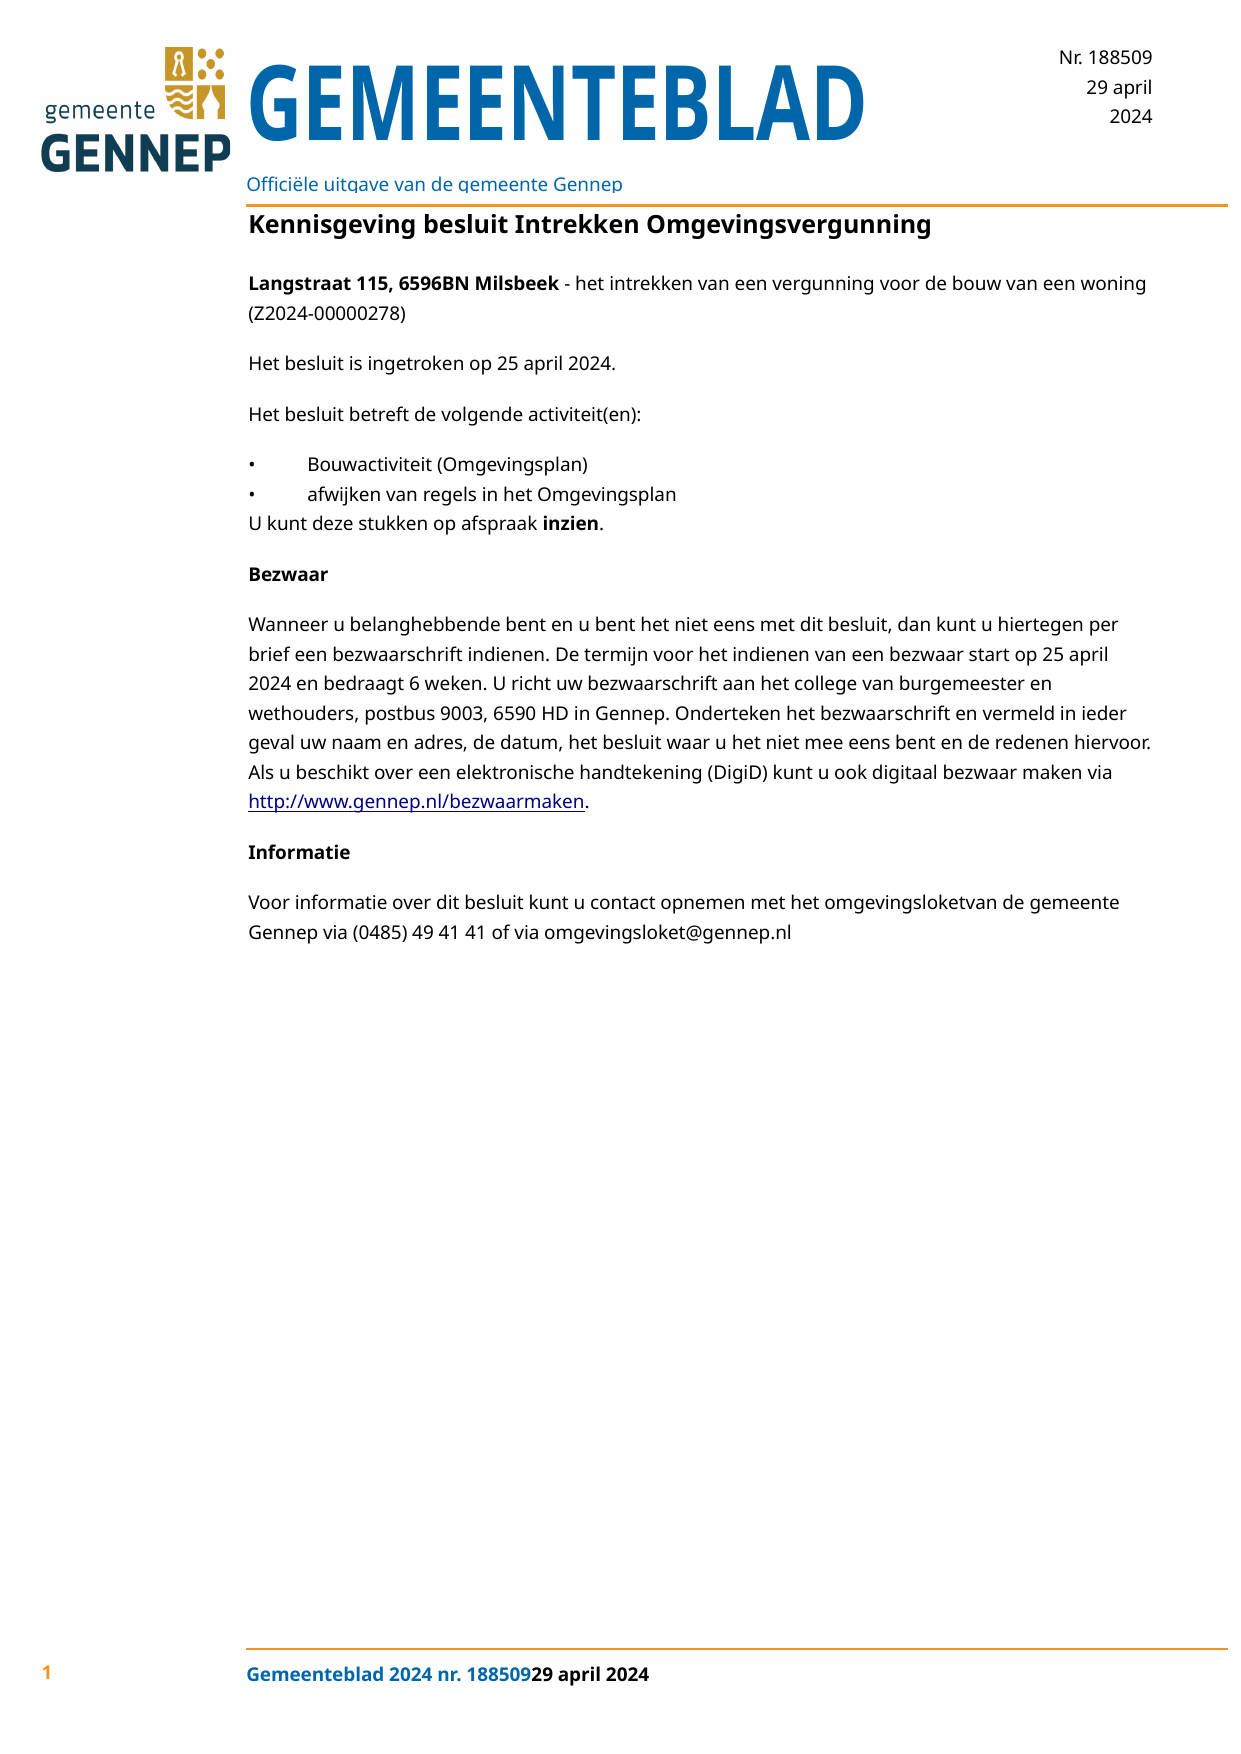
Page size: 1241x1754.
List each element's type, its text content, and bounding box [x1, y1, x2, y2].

text Informatie [248, 839, 1152, 865]
text Voor informatie over dit besluit kunt u contact opnemen met het omgevingsloketvan de gemeente Gennep via (0485) 49 41 41 of via omgevingsloket@gennep.nl [248, 889, 1152, 945]
list Bouwactiviteit (Omgevingsplan) [248, 451, 1152, 477]
text Wanneer u belanghebbende bent en u bent het niet eens met dit besluit, dan kunt u hiertegen per brief een bezwaarschrift indienen. De termijn voor het indienen van een bezwaar start op 25 april 2024 en bedraagt 6 weken. U richt uw bezwaarschrift aan het college van burgemeester en wethouders, postbus 9003, 6590 HD in Gennep. Onderteken het bezwaarschrift en vermeld in ieder geval uw naam en adres, de datum, het besluit waar u het niet mee eens bent en de redenen hiervoor. Als u beschikt over een elektronische handtekening (DigiD) kunt u ook digitaal bezwaar maken via http://www.gennep.nl/bezwaarmaken. [248, 611, 1152, 814]
text Langstraat 115, 6596BN Milsbeek - het intrekken van een vergunning voor de bouw van een woning (Z2024-00000278) [248, 270, 1152, 326]
text Het besluit is ingetroken op 25 april 2024. [248, 350, 1152, 376]
list afwijken van regels in het Omgevingsplan [248, 481, 1152, 506]
text U kunt deze stukken op afspraak inzien. [248, 510, 1152, 536]
text Kennisgeving besluit Intrekken Omgevingsvergunning [248, 207, 1152, 241]
text Bezwaar [248, 561, 1152, 586]
text Het besluit betreft de volgende activiteit(en): [248, 401, 1152, 426]
picture [41, 47, 231, 172]
